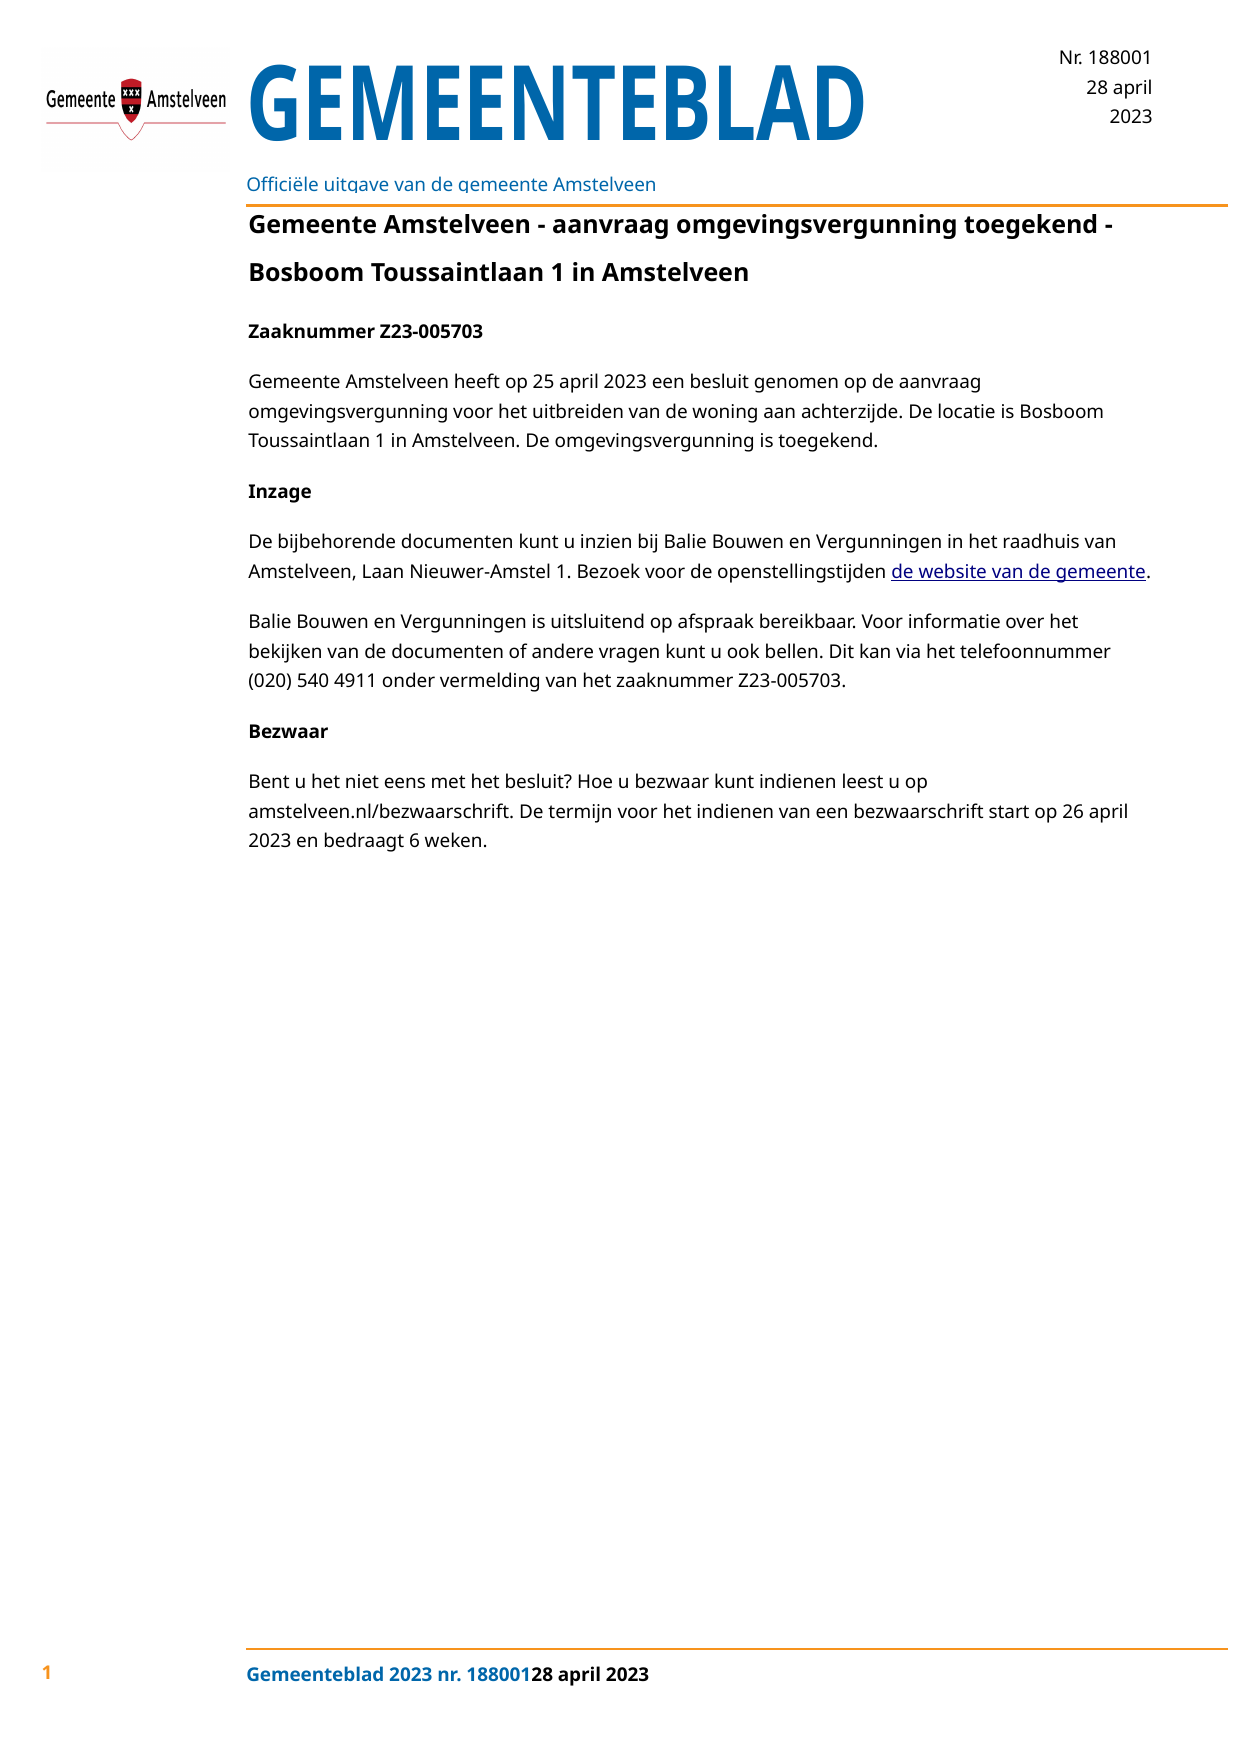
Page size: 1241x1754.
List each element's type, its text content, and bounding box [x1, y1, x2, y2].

text Gemeente Amstelveen heeft op 25 april 2023 een besluit genomen op de aanvraag omgevingsvergunning voor het uitbreiden van de woning aan achterzijde. De locatie is Bosboom Toussaintlaan 1 in Amstelveen. De omgevingsvergunning is toegekend. [248, 368, 1152, 453]
text De bijbehorende documenten kunt u inzien bij Balie Bouwen en Vergunningen in het raadhuis van Amstelveen, Laan Nieuwer-Amstel 1. Bezoek voor de openstellingstijden de website van de gemeente. [248, 528, 1152, 584]
text Zaaknummer Z23-005703 [248, 318, 1152, 344]
text Bezwaar [248, 718, 1152, 744]
text Bent u het niet eens met het besluit? Hoe u bezwaar kunt indienen leest u op amstelveen.nl/bezwaarschrift. De termijn voor het indienen van een bezwaarschrift start op 26 april 2023 en bedraagt 6 weken. [248, 768, 1152, 853]
text Inzage [248, 478, 1152, 504]
text Gemeente Amstelveen - aanvraag omgevingsvergunning toegekend - Bosboom Toussaintlaan 1 in Amstelveen [248, 207, 1152, 288]
text Balie Bouwen en Vergunningen is uitsluitend op afspraak bereikbaar. Voor informatie over het bekijken van de documenten of andere vragen kunt u ook bellen. Dit kan via het telefoonnummer (020) 540 4911 onder vermelding van het zaaknummer Z23-005703. [248, 608, 1152, 693]
picture [41, 47, 231, 172]
